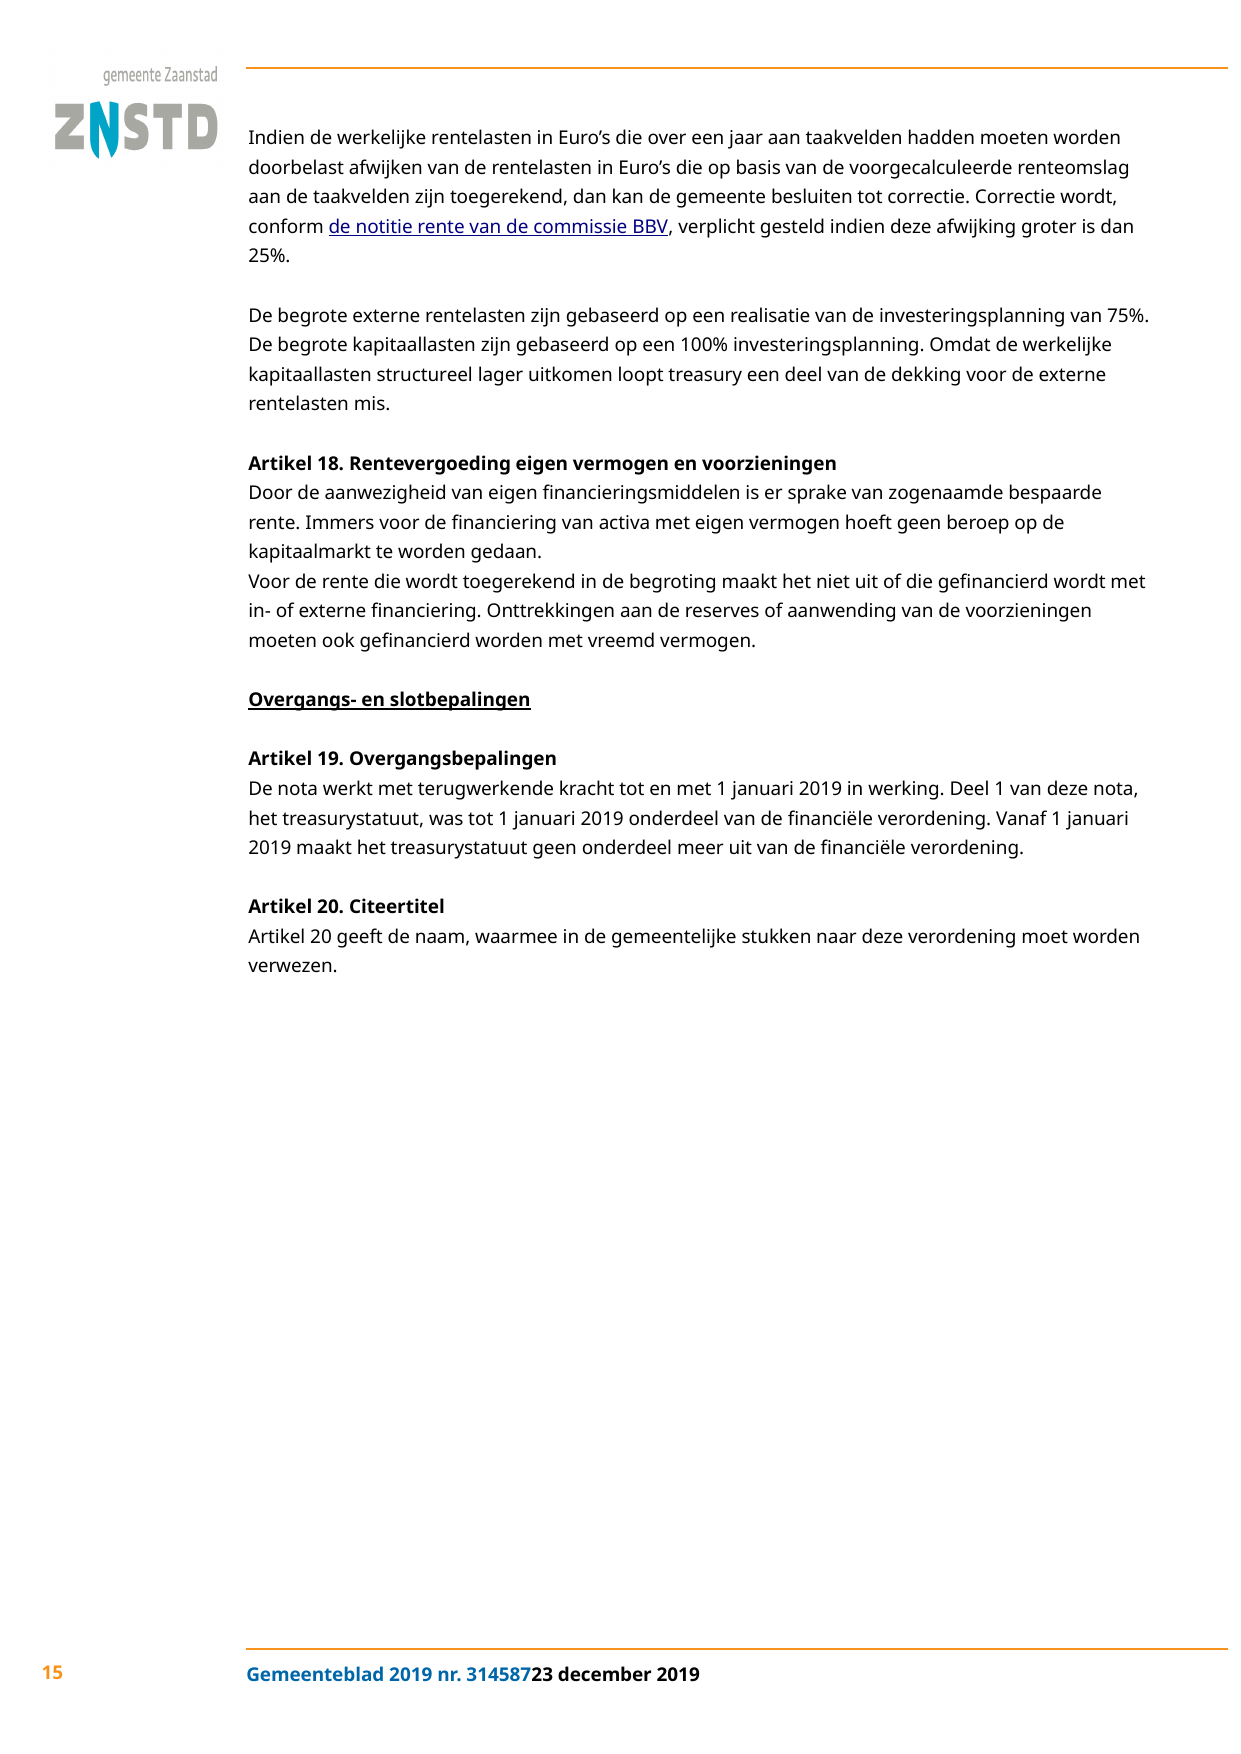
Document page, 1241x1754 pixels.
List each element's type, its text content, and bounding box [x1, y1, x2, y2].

text Indien de werkelijke rentelasten in Euro’s die over een jaar aan taakvelden hadden moeten worden doorbelast afwijken van de rentelasten in Euro’s die op basis van de voorgecalculeerde renteomslag aan de taakvelden zijn toegerekend, dan kan de gemeente besluiten tot correctie. Correctie wordt, conform de notitie rente van de commissie BBV, verplicht gesteld indien deze afwijking groter is dan 25%. [248, 124, 1152, 268]
text Artikel 20 geeft de naam, waarmee in de gemeentelijke stukken naar deze verordening moet worden verwezen. [248, 923, 1152, 978]
text Voor de rente die wordt toegerekend in de begroting maakt het niet uit of die gefinancierd wordt met in- of externe financiering. Onttrekkingen aan de reserves of aanwending van de voorzieningen moeten ook gefinancierd worden met vreemd vermogen. [248, 568, 1152, 653]
text Door de aanwezigheid van eigen financieringsmiddelen is er sprake van zogenaamde bespaarde rente. Immers voor de financiering van activa met eigen vermogen hoeft geen beroep op de kapitaalmarkt te worden gedaan. [248, 479, 1152, 564]
text De begrote externe rentelasten zijn gebaseerd op een realisatie van de investeringsplanning van 75%. De begrote kapitaallasten zijn gebaseerd op een 100% investeringsplanning. Omdat de werkelijke kapitaallasten structureel lager uitkomen loopt treasury een deel van de dekking voor de externe rentelasten mis. [248, 302, 1152, 416]
text Artikel 20. Citeertitel [248, 893, 1152, 919]
text De nota werkt met terugwerkende kracht tot en met 1 januari 2019 in werking. Deel 1 van deze nota, het treasurystatuut, was tot 1 januari 2019 onderdeel van de financiële verordening. Vanaf 1 januari 2019 maakt het treasurystatuut geen onderdeel meer uit van de financiële verordening. [248, 775, 1152, 860]
picture [41, 47, 231, 172]
text Overgangs- en slotbepalingen [248, 686, 1152, 712]
text Artikel 18. Rentevergoeding eigen vermogen en voorzieningen [248, 450, 1152, 476]
text Artikel 19. Overgangsbepalingen [248, 746, 1152, 771]
